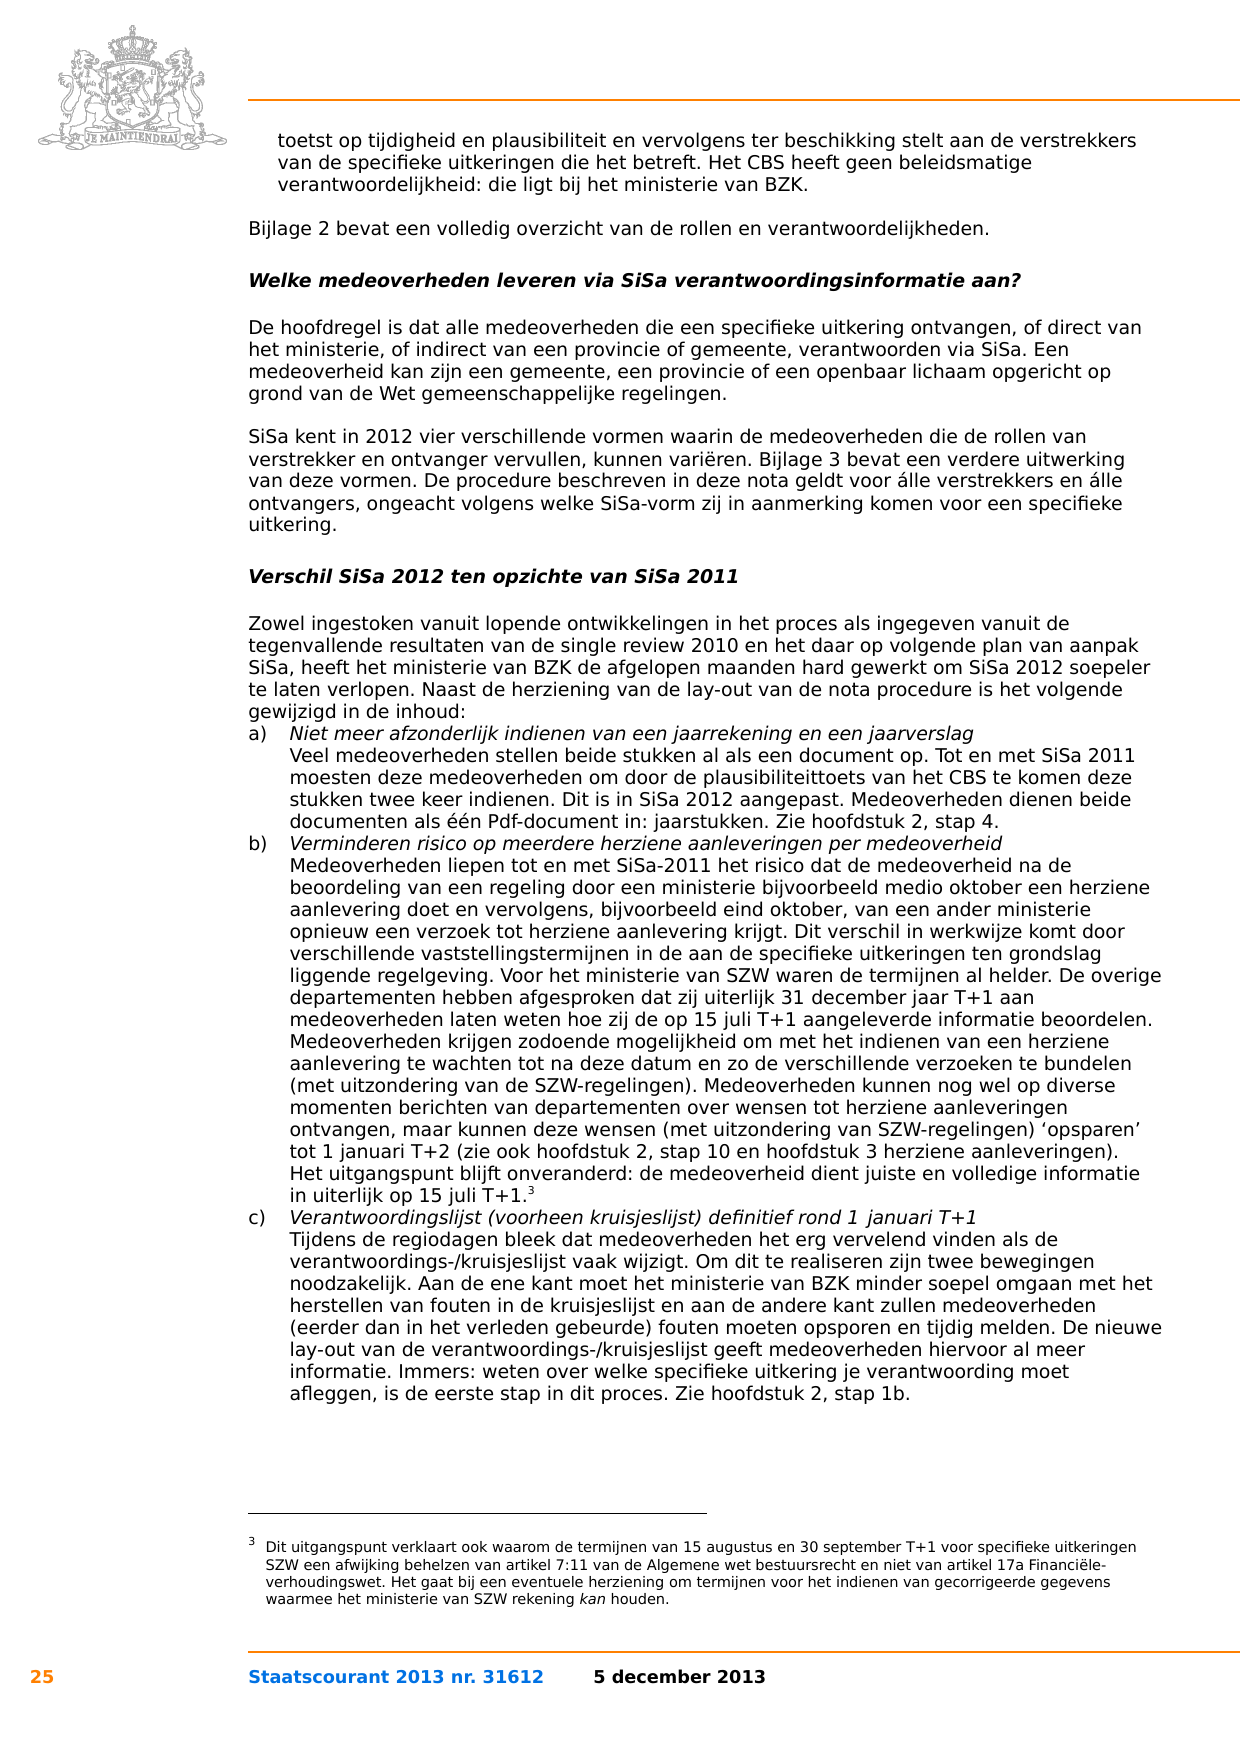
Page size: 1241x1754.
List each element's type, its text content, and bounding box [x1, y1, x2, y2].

text toetst op tijdigheid en plausibiliteit en vervolgens ter beschikking stelt aan de verstrekkers van de specifieke uitkeringen die het betreft. Het CBS heeft geen beleidsmatige verantwoordelijkheid: die ligt bij het ministerie van BZK. [248, 130, 1163, 196]
table_header [130, 1426, 322, 1447]
text Het uitgangspunt blijft onveranderd: de medeoverheid dient juiste en volledige informatie in uiterlijk op 15 juli T+1. [289, 1163, 1163, 1207]
text c) Verantwoordingslijst (voorheen kruisjeslijst) definitief rond 1 januari T+1 [248, 1207, 1163, 1229]
text Bijlage 2 bevat een volledig overzicht van de rollen en verantwoordelijkheden. [248, 218, 1163, 240]
text Dit uitgangspunt verklaart ook waarom de termijnen van 15 augustus en 30 september T+1 voor specifieke uitkeringen SZW een afwijking behelzen van artikel 7:11 van de Algemene wet bestuursrecht en niet van artikel 17a Financiële-verhoudingswet. Het gaat bij een eventuele herziening om termijnen voor het indienen van gecorrigeerde gegevens waarmee het ministerie van SZW rekening kan houden. [248, 1535, 1163, 1608]
table_header [322, 1426, 1163, 1447]
picture [38, 25, 227, 150]
text SiSa kent in 2012 vier verschillende vormen waarin de medeoverheden die de rollen van verstrekker en ontvanger vervullen, kunnen variëren. Bijlage 3 bevat een verdere uitwerking van deze vormen. De procedure beschreven in deze nota geldt voor álle verstrekkers en álle ontvangers, ongeacht volgens welke SiSa-vorm zij in aanmerking komen voor een specifieke uitkering. [248, 426, 1163, 536]
text Tijdens de regiodagen bleek dat medeoverheden het erg vervelend vinden als de verantwoordings-/kruisjeslijst vaak wijzigt. Om dit te realiseren zijn twee bewegingen noodzakelijk. Aan de ene kant moet het ministerie van BZK minder soepel omgaan met het herstellen van fouten in de kruisjeslijst en aan de andere kant zullen medeoverheden (eerder dan in het verleden gebeurde) fouten moeten opsporen en tijdig melden. De nieuwe lay-out van de verantwoordings-/kruisjeslijst geeft medeoverheden hiervoor al meer informatie. Immers: weten over welke specifieke uitkering je verantwoording moet afleggen, is de eerste stap in dit proces. Zie hoofdstuk 2, stap 1b. [289, 1229, 1163, 1404]
text Zowel ingestoken vanuit lopende ontwikkelingen in het proces als ingegeven vanuit de tegenvallende resultaten van de single review 2010 en het daar op volgende plan van aanpak SiSa, heeft het ministerie van BZK de afgelopen maanden hard gewerkt om SiSa 2012 soepeler te laten verlopen. Naast de herziening van de lay-out van de nota procedure is het volgende gewijzigd in de inhoud: [248, 613, 1163, 723]
subtitle Verschil SiSa 2012 ten opzichte van SiSa 2011 [248, 566, 1163, 588]
text Veel medeoverheden stellen beide stukken al als een document op. Tot en met SiSa 2011 moesten deze medeoverheden om door de plausibiliteittoets van het CBS te komen deze stukken twee keer indienen. Dit is in SiSa 2012 aangepast. Medeoverheden dienen beide documenten als één Pdf-document in: jaarstukken. Zie hoofdstuk 2, stap 4. [289, 745, 1163, 833]
text Medeoverheden liepen tot en met SiSa-2011 het risico dat de medeoverheid na de beoordeling van een regeling door een ministerie bijvoorbeeld medio oktober een herziene aanlevering doet en vervolgens, bijvoorbeeld eind oktober, van een ander ministerie opnieuw een verzoek tot herziene aanlevering krijgt. Dit verschil in werkwijze komt door verschillende vaststellingstermijnen in de aan de specifieke uitkeringen ten grondslag liggende regelgeving. Voor het ministerie van SZW waren de termijnen al helder. De overige departementen hebben afgesproken dat zij uiterlijk 31 december jaar T+1 aan medeoverheden laten weten hoe zij de op 15 juli T+1 aangeleverde informatie beoordelen. Medeoverheden krijgen zodoende mogelijkheid om met het indienen van een herziene aanlevering te wachten tot na deze datum en zo de verschillende verzoeken te bundelen (met uitzondering van de SZW-regelingen). Medeoverheden kunnen nog wel op diverse momenten berichten van departementen over wensen tot herziene aanleveringen ontvangen, maar kunnen deze wensen (met uitzondering van SZW-regelingen) ‘opsparen’ tot 1 januari T+2 (zie ook hoofdstuk 2, stap 10 en hoofdstuk 3 herziene aanleveringen). [289, 855, 1163, 1163]
text a) Niet meer afzonderlijk indienen van een jaarrekening en een jaarverslag [248, 723, 1163, 745]
text De hoofdregel is dat alle medeoverheden die een specifieke uitkering ontvangen, of direct van het ministerie, of indirect van een provincie of gemeente, verantwoorden via SiSa. Een medeoverheid kan zijn een gemeente, een provincie of een openbaar lichaam opgericht op grond van de Wet gemeenschappelijke regelingen. [248, 317, 1163, 404]
subtitle Welke medeoverheden leveren via SiSa verantwoordingsinformatie aan? [248, 270, 1163, 292]
text b) Verminderen risico op meerdere herziene aanleveringen per medeoverheid [248, 833, 1163, 855]
